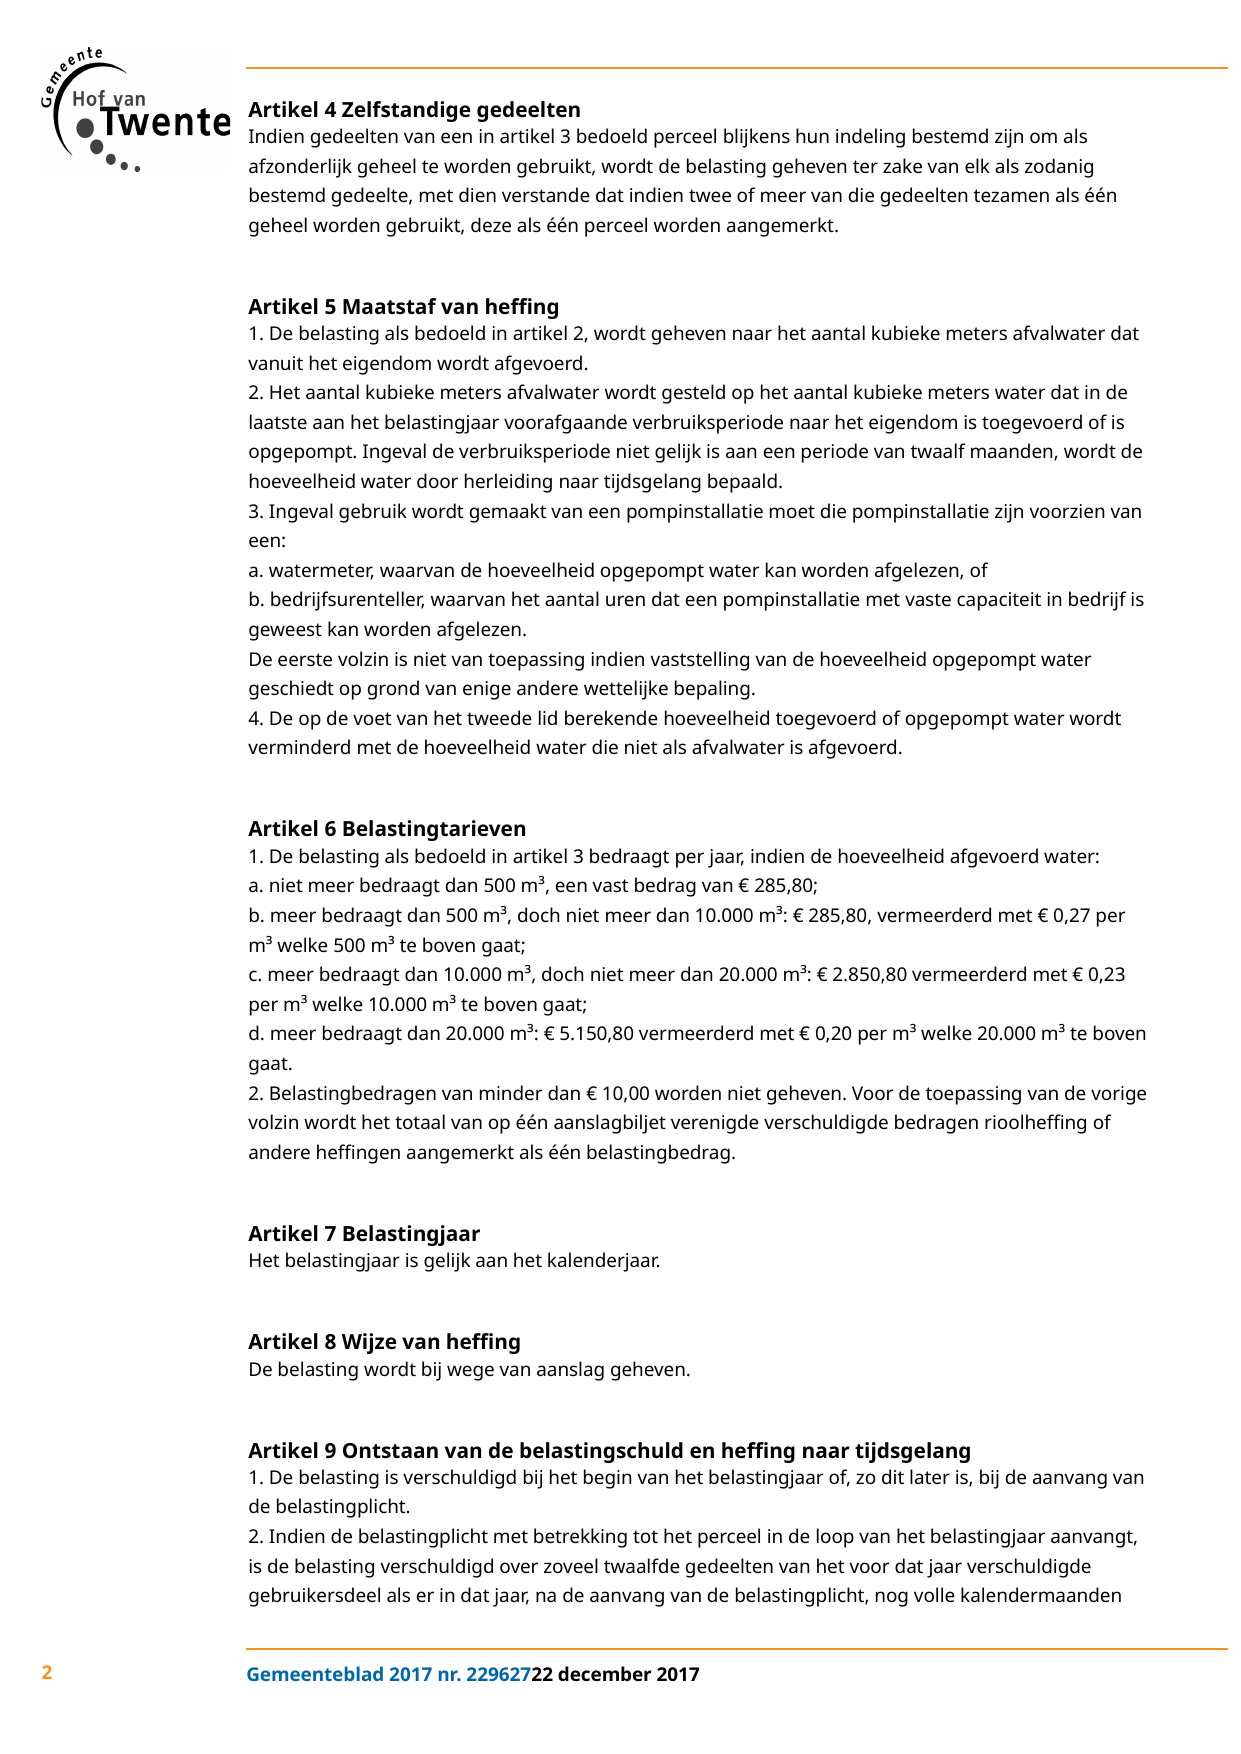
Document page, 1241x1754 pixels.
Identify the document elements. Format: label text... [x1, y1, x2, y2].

text Indien gedeelten van een in artikel 3 bedoeld perceel blijkens hun indeling bestemd zijn om als afzonderlijk geheel te worden gebruikt, wordt de belasting geheven ter zake van elk als zodanig bestemd gedeelte, met dien verstande dat indien twee of meer van die gedeelten tezamen als één geheel worden gebruikt, deze als één perceel worden aangemerkt. [248, 123, 1152, 238]
text 1. De belasting is verschuldigd bij het begin van het belastingjaar of, zo dit later is, bij de aanvang van de belastingplicht. [248, 1464, 1152, 1519]
text Artikel 9 Ontstaan van de belastingschuld en heffing naar tijdsgelang [248, 1436, 1152, 1464]
text 2. Belastingbedragen van minder dan € 10,00 worden niet geheven. Voor de toepassing van de vorige volzin wordt het totaal van op één aanslagbiljet verenigde verschuldigde bedragen rioolheffing of andere heffingen aangemerkt als één belastingbedrag. [248, 1080, 1152, 1164]
text 1. De belasting als bedoeld in artikel 3 bedraagt per jaar, indien de hoeveelheid afgevoerd water: [248, 843, 1152, 869]
text b. meer bedraagt dan 500 m³, doch niet meer dan 10.000 m³: € 285,80, vermeerderd met € 0,27 per m³ welke 500 m³ te boven gaat; [248, 902, 1152, 957]
text d. meer bedraagt dan 20.000 m³: € 5.150,80 vermeerderd met € 0,20 per m³ welke 20.000 m³ te boven gaat. [248, 1021, 1152, 1076]
text Artikel 6 Belastingtarieven [248, 814, 1152, 843]
text Artikel 8 Wijze van heffing [248, 1327, 1152, 1356]
text Artikel 5 Maatstaf van heffing [248, 292, 1152, 320]
text Artikel 7 Belastingjaar [248, 1219, 1152, 1247]
text b. bedrijfsurenteller, waarvan het aantal uren dat een pompinstallatie met vaste capaciteit in bedrijf is geweest kan worden afgelezen. [248, 587, 1152, 642]
text a. niet meer bedraagt dan 500 m³, een vast bedrag van € 285,80; [248, 873, 1152, 898]
text 1. De belasting als bedoeld in artikel 2, wordt geheven naar het aantal kubieke meters afvalwater dat vanuit het eigendom wordt afgevoerd. [248, 320, 1152, 376]
text 3. Ingeval gebruik wordt gemaakt van een pompinstallatie moet die pompinstallatie zijn voorzien van een: [248, 498, 1152, 553]
text De eerste volzin is niet van toepassing indien vaststelling van de hoeveelheid opgepompt water geschiedt op grond van enige andere wettelijke bepaling. [248, 646, 1152, 701]
text a. watermeter, waarvan de hoeveelheid opgepompt water kan worden afgelezen, of [248, 557, 1152, 583]
picture [41, 47, 231, 172]
text 2. Het aantal kubieke meters afvalwater wordt gesteld op het aantal kubieke meters water dat in de laatste aan het belastingjaar voorafgaande verbruiksperiode naar het eigendom is toegevoerd of is opgepompt. Ingeval de verbruiksperiode niet gelijk is aan een periode van twaalf maanden, wordt de hoeveelheid water door herleiding naar tijdsgelang bepaald. [248, 379, 1152, 494]
text c. meer bedraagt dan 10.000 m³, doch niet meer dan 20.000 m³: € 2.850,80 vermeerderd met € 0,23 per m³ welke 10.000 m³ te boven gaat; [248, 961, 1152, 1017]
text 2. Indien de belastingplicht met betrekking tot het perceel in de loop van het belastingjaar aanvangt, is de belasting verschuldigd over zoveel twaalfde gedeelten van het voor dat jaar verschuldigde gebruikersdeel als er in dat jaar, na de aanvang van de belastingplicht, nog volle kalendermaanden [248, 1523, 1152, 1608]
text Het belastingjaar is gelijk aan het kalenderjaar. [248, 1247, 1152, 1273]
text Artikel 4 Zelfstandige gedeelten [248, 95, 1152, 123]
text De belasting wordt bij wege van aanslag geheven. [248, 1356, 1152, 1381]
text 4. De op de voet van het tweede lid berekende hoeveelheid toegevoerd of opgepompt water wordt verminderd met de hoeveelheid water die niet als afvalwater is afgevoerd. [248, 705, 1152, 760]
